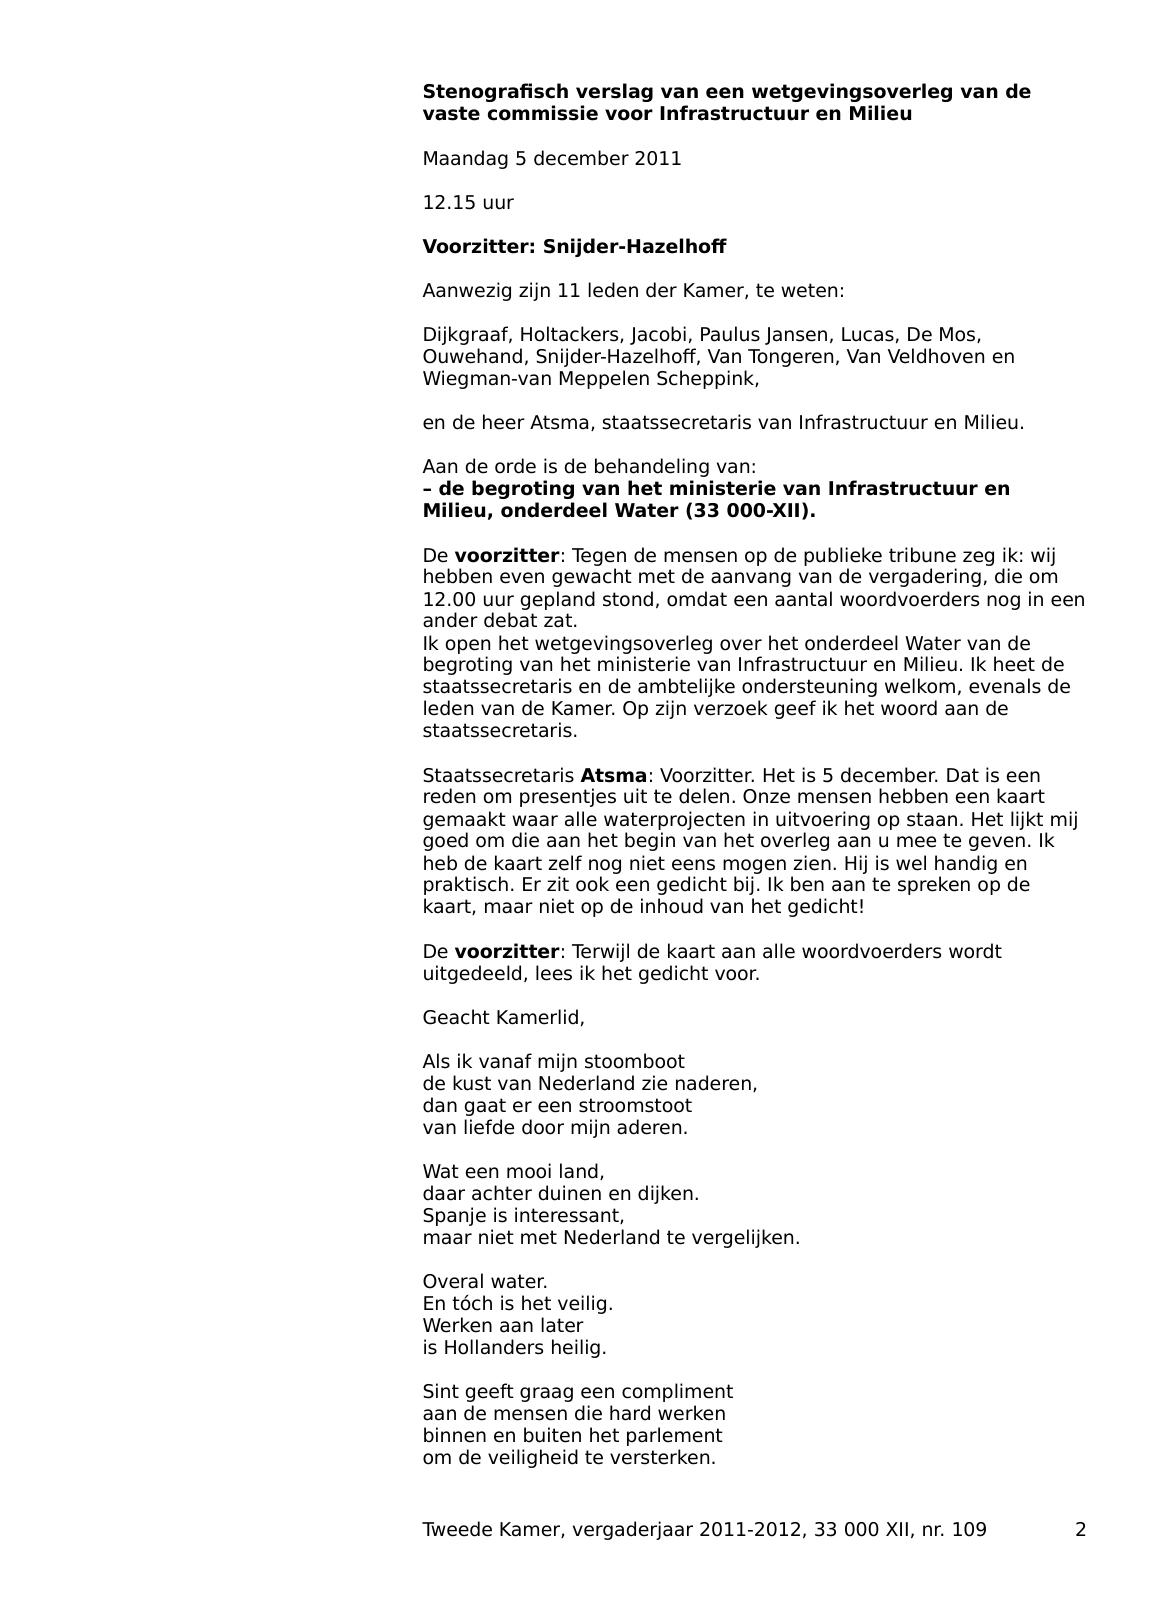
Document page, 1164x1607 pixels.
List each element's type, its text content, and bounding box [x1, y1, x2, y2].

text – de begroting van het ministerie van Infrastructuur en Milieu, onderdeel Water (33 000-XII). [422, 478, 1087, 522]
text om de veiligheid te versterken. [422, 1447, 1087, 1469]
text en de heer Atsma, staatssecretaris van Infrastructuur en Milieu. [422, 412, 1087, 434]
text de kust van Nederland zie naderen, [422, 1073, 1087, 1095]
text Dijkgraaf, Holtackers, Jacobi, Paulus Jansen, Lucas, De Mos, Ouwehand, Snijder-Hazelhoff, Van Tongeren, Van Veldhoven en Wiegman-van Meppelen Scheppink, [422, 324, 1087, 390]
text 12.15 uur [422, 192, 1087, 213]
text aan de mensen die hard werken [422, 1403, 1087, 1425]
text Geacht Kamerlid, [422, 1007, 1087, 1029]
text Als ik vanaf mijn stoomboot [422, 1051, 1087, 1073]
text Aanwezig zijn 11 leden der Kamer, te weten: [422, 280, 1087, 302]
text dan gaat er een stroomstoot [422, 1095, 1087, 1117]
subtitle Voorzitter: Snijder-Hazelhoff [422, 236, 1087, 258]
text Spanje is interessant, [422, 1205, 1087, 1227]
text En tóch is het veilig. [422, 1293, 1087, 1315]
text maar niet met Nederland te vergelijken. [422, 1227, 1087, 1249]
text van liefde door mijn aderen. [422, 1117, 1087, 1139]
text daar achter duinen en dijken. [422, 1183, 1087, 1205]
text Wat een mooi land, [422, 1161, 1087, 1183]
text Werken aan later [422, 1315, 1087, 1337]
text Staatssecretaris Atsma: Voorzitter. Het is 5 december. Dat is een reden om presentjes uit te delen. Onze mensen hebben een kaart gemaakt waar alle waterprojecten in uitvoering op staan. Het lijkt mij goed om die aan het begin van het overleg aan u mee te geven. Ik heb de kaart zelf nog niet eens mogen zien. Hij is wel handig en praktisch. Er zit ook een gedicht bij. Ik ben aan te spreken op de kaart, maar niet op de inhoud van het gedicht! [422, 764, 1087, 918]
text Sint geeft graag een compliment [422, 1381, 1087, 1403]
text binnen en buiten het parlement [422, 1425, 1087, 1447]
text Overal water. [422, 1271, 1087, 1293]
text is Hollanders heilig. [422, 1337, 1087, 1359]
text De voorzitter: Tegen de mensen op de publieke tribune zeg ik: wij hebben even gewacht met de aanvang van de vergadering, die om 12.00 uur gepland stond, omdat een aantal woordvoerders nog in een ander debat zat. [422, 544, 1087, 632]
text Aan de orde is de behandeling van: [422, 456, 1087, 478]
text Maandag 5 december 2011 [422, 147, 1087, 169]
text De voorzitter: Terwijl de kaart aan alle woordvoerders wordt uitgedeeld, lees ik het gedicht voor. [422, 941, 1087, 984]
text Ik open het wetgevingsoverleg over het onderdeel Water van de begroting van het ministerie van Infrastructuur en Milieu. Ik heet de staatssecretaris en de ambtelijke ondersteuning welkom, evenals de leden van de Kamer. Op zijn verzoek geef ik het woord aan de staatssecretaris. [422, 632, 1087, 742]
subtitle Stenografisch verslag van een wetgevingsoverleg van de vaste commissie voor Infrastructuur en Milieu [422, 81, 1087, 125]
